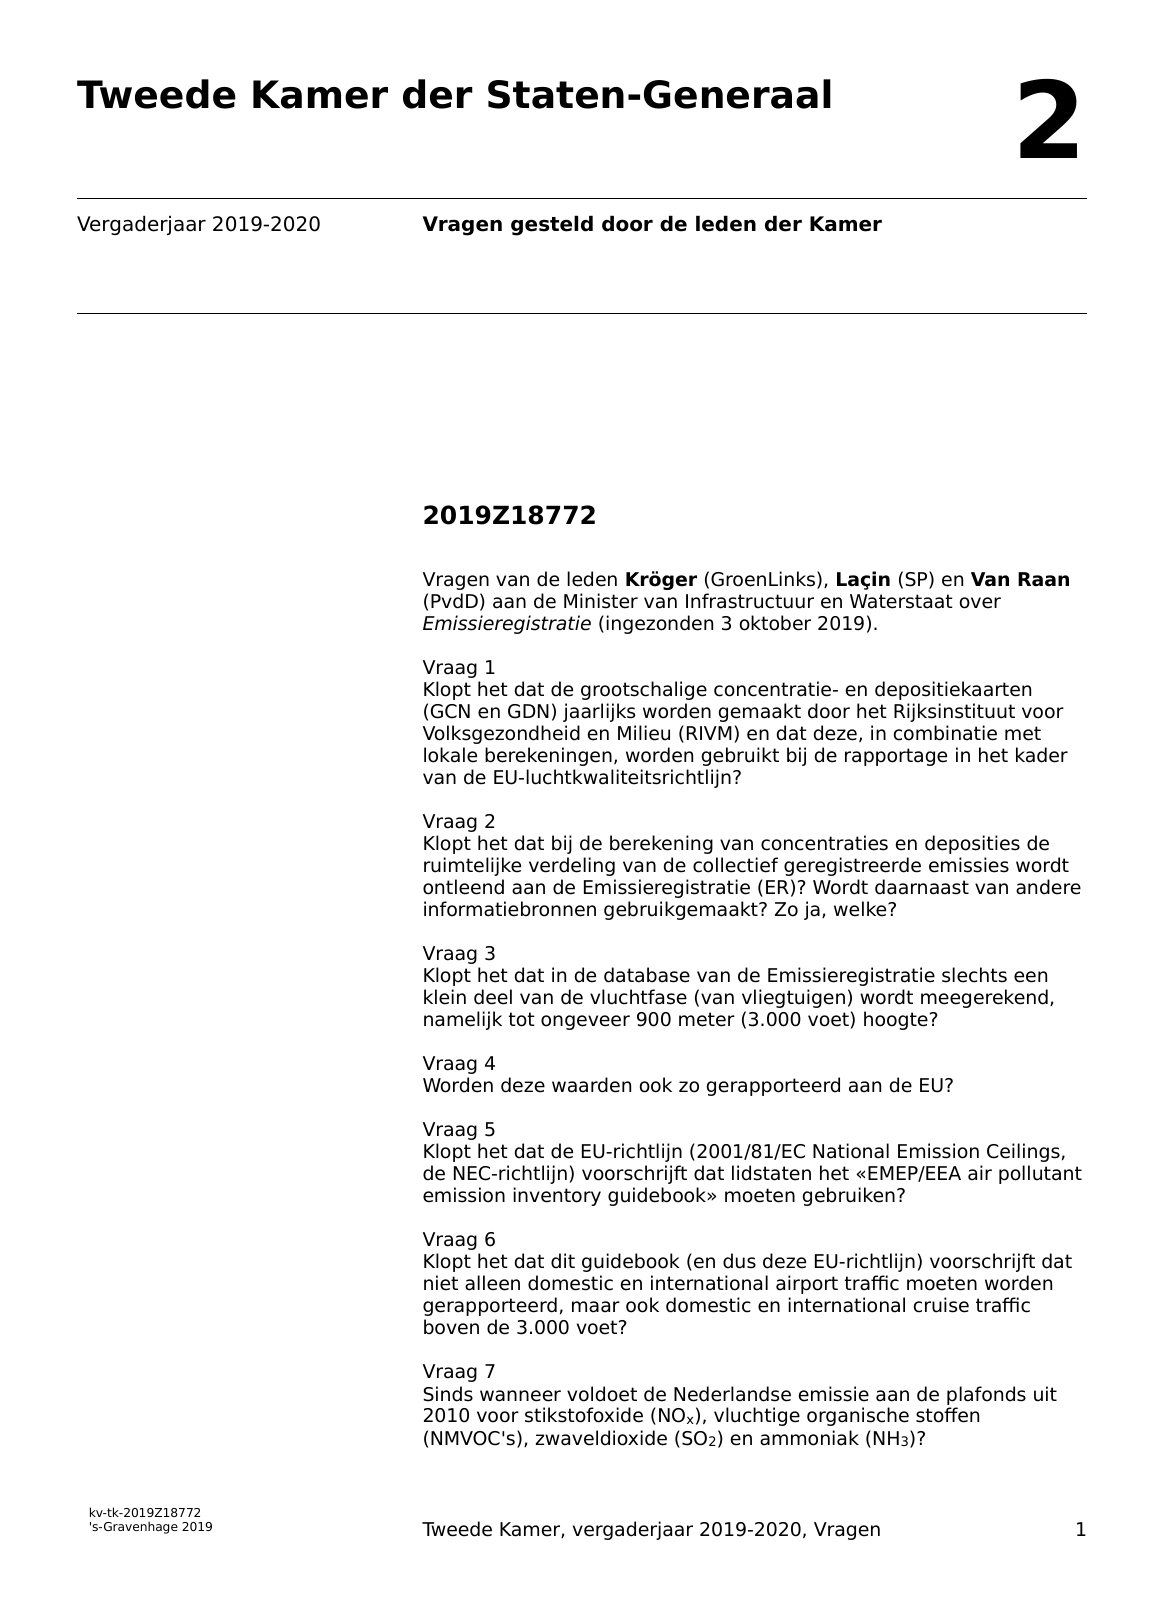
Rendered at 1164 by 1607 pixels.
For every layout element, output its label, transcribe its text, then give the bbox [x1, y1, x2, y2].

text Vraag 1 [422, 657, 1087, 679]
table_cell Vergaderjaar 2019-2020 [77, 199, 422, 313]
text Sinds wanneer voldoet de Nederlandse emissie aan de plafonds uit 2010 voor stikstofoxide (NOx), vluchtige organische stoffen (NMVOC's), zwaveldioxide (SO2) en ammoniak (NH3)? [422, 1383, 1087, 1449]
text kv-tk-2019Z18772 [88, 1506, 323, 1520]
text Vraag 5 [422, 1119, 1087, 1141]
text Klopt het dat bij de berekening van concentraties en deposities de ruimtelijke verdeling van de collectief geregistreerde emissies wordt ontleend aan de Emissieregistratie (ER)? Wordt daarnaast van andere informatiebronnen gebruikgemaakt? Zo ja, welke? [422, 833, 1087, 921]
table_header 2 [886, 59, 1087, 198]
text Vragen van de leden Kröger (GroenLinks), Laçin (SP) en Van Raan (PvdD) aan de Minister van Infrastructuur en Waterstaat over Emissieregistratie (ingezonden 3 oktober 2019). [422, 569, 1087, 635]
text Klopt het dat de grootschalige concentratie- en depositiekaarten (GCN en GDN) jaarlijks worden gemaakt door het Rijksinstituut voor Volksgezondheid en Milieu (RIVM) en dat deze, in combinatie met lokale berekeningen, worden gebruikt bij de rapportage in het kader van de EU-luchtkwaliteitsrichtlijn? [422, 679, 1087, 789]
text 2019Z18772 [422, 501, 1087, 531]
text Vraag 2 [422, 811, 1087, 833]
table_cell Vragen gesteld door de leden der Kamer [422, 199, 1087, 313]
text Vraag 3 [422, 943, 1087, 965]
text Klopt het dat dit guidebook (en dus deze EU-richtlijn) voorschrijft dat niet alleen domestic en international airport traffic moeten worden gerapporteerd, maar ook domestic en international cruise traffic boven de 3.000 voet? [422, 1251, 1087, 1339]
text 's-Gravenhage 2019 [88, 1520, 323, 1534]
table_header Tweede Kamer der Staten-Generaal [77, 59, 886, 198]
text Vraag 4 [422, 1053, 1087, 1075]
text Vraag 6 [422, 1229, 1087, 1251]
text Klopt het dat de EU-richtlijn (2001/81/EC National Emission Ceilings, de NEC-richtlijn) voorschrijft dat lidstaten het «EMEP/EEA air pollutant emission inventory guidebook» moeten gebruiken? [422, 1141, 1087, 1207]
text Klopt het dat in de database van de Emissieregistratie slechts een klein deel van de vluchtfase (van vliegtuigen) wordt meegerekend, namelijk tot ongeveer 900 meter (3.000 voet) hoogte? [422, 965, 1087, 1031]
text Vraag 7 [422, 1361, 1087, 1383]
text Worden deze waarden ook zo gerapporteerd aan de EU? [422, 1075, 1087, 1097]
